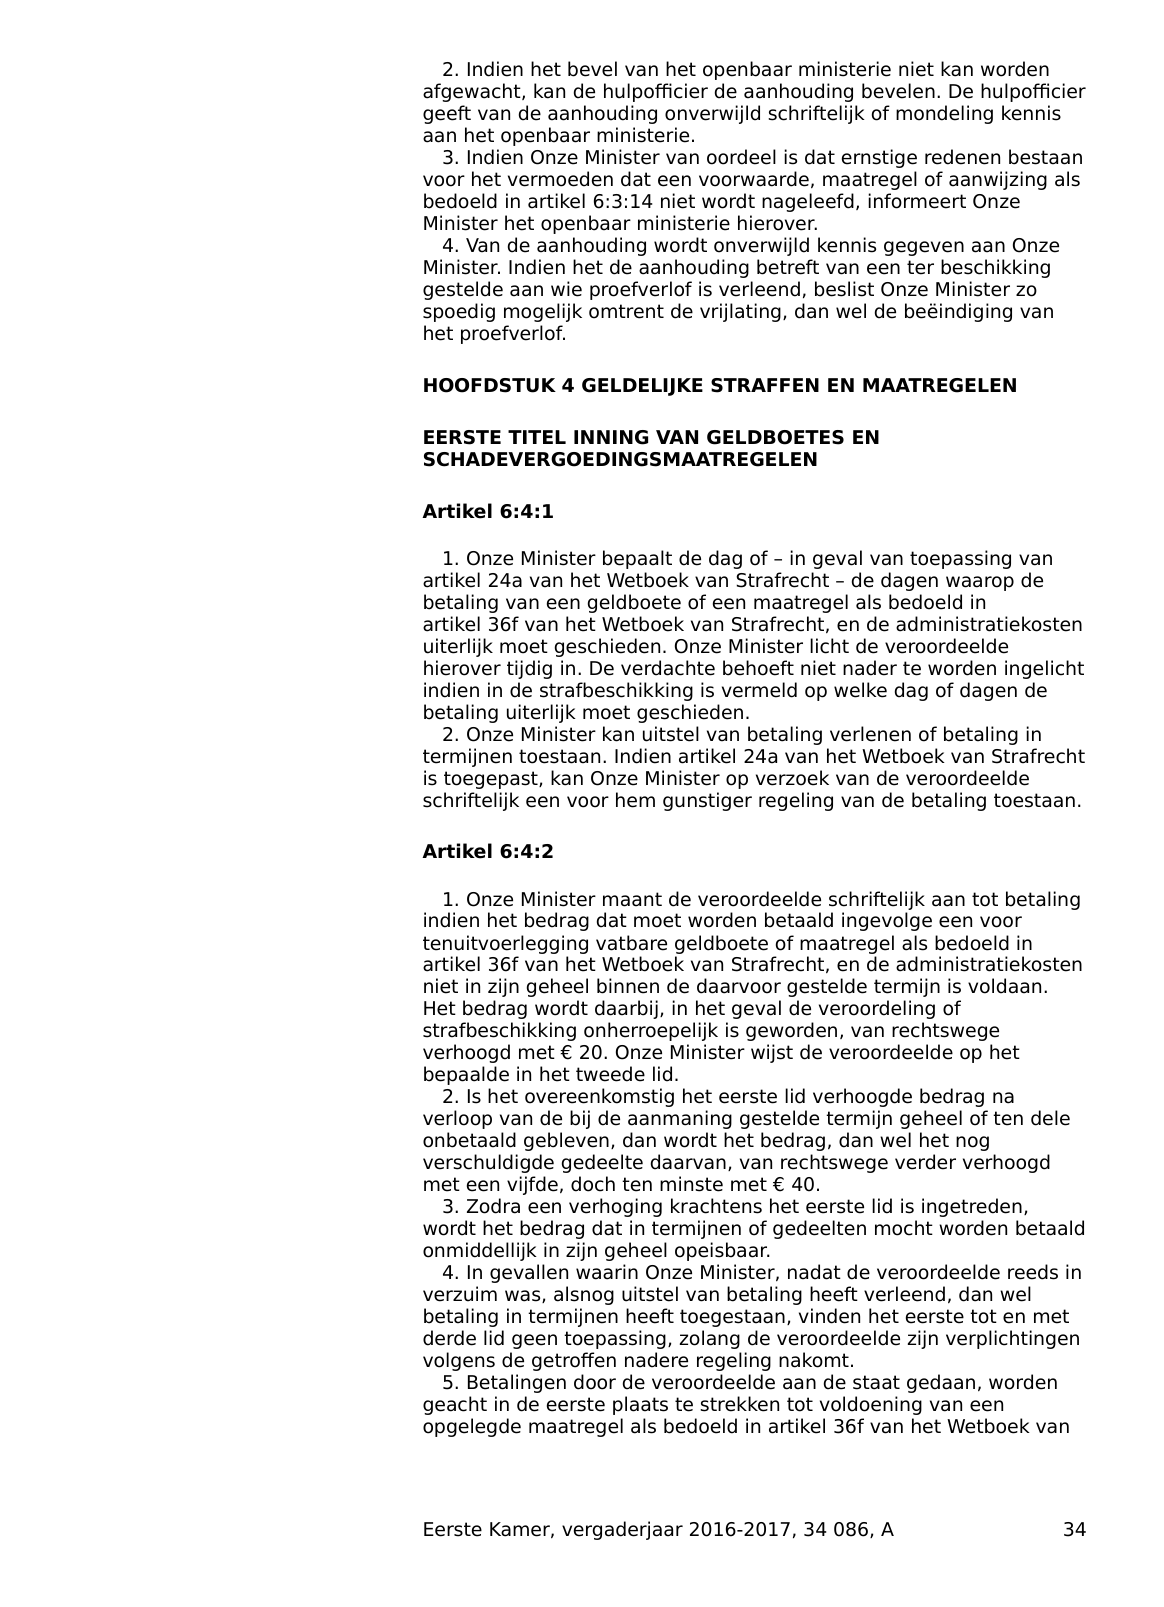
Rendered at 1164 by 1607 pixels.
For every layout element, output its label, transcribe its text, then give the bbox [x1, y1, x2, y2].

text 2. Indien het bevel van het openbaar ministerie niet kan worden afgewacht, kan de hulpofficier de aanhouding bevelen. De hulpofficier geeft van de aanhouding onverwijld schriftelijk of mondeling kennis aan het openbaar ministerie. [422, 59, 1087, 147]
text 4. Van de aanhouding wordt onverwijld kennis gegeven aan Onze Minister. Indien het de aanhouding betreft van een ter beschikking gestelde aan wie proefverlof is verleend, beslist Onze Minister zo spoedig mogelijk omtrent de vrijlating, dan wel de beëindiging van het proefverlof. [422, 235, 1087, 345]
subtitle EERSTE TITEL INNING VAN GELDBOETES EN SCHADEVERGOEDINGSMAATREGELEN [422, 427, 1087, 471]
text 1. Onze Minister maant de veroordeelde schriftelijk aan tot betaling indien het bedrag dat moet worden betaald ingevolge een voor tenuitvoerlegging vatbare geldboete of maatregel als bedoeld in artikel 36f van het Wetboek van Strafrecht, en de administratiekosten niet in zijn geheel binnen de daarvoor gestelde termijn is voldaan. Het bedrag wordt daarbij, in het geval de veroordeling of strafbeschikking onherroepelijk is geworden, van rechtswege verhoogd met € 20. Onze Minister wijst de veroordeelde op het bepaalde in het tweede lid. [422, 888, 1087, 1086]
text 3. Indien Onze Minister van oordeel is dat ernstige redenen bestaan voor het vermoeden dat een voorwaarde, maatregel of aanwijzing als bedoeld in artikel 6:3:14 niet wordt nageleefd, informeert Onze Minister het openbaar ministerie hierover. [422, 147, 1087, 235]
text 2. Onze Minister kan uitstel van betaling verlenen of betaling in termijnen toestaan. Indien artikel 24a van het Wetboek van Strafrecht is toegepast, kan Onze Minister op verzoek van de veroordeelde schriftelijk een voor hem gunstiger regeling van de betaling toestaan. [422, 723, 1087, 811]
subtitle Artikel 6:4:1 [422, 501, 1087, 523]
text 5. Betalingen door de veroordeelde aan de staat gedaan, worden geacht in de eerste plaats te strekken tot voldoening van een opgelegde maatregel als bedoeld in artikel 36f van het Wetboek van [422, 1372, 1087, 1438]
text 4. In gevallen waarin Onze Minister, nadat de veroordeelde reeds in verzuim was, alsnog uitstel van betaling heeft verleend, dan wel betaling in termijnen heeft toegestaan, vinden het eerste tot en met derde lid geen toepassing, zolang de veroordeelde zijn verplichtingen volgens de getroffen nadere regeling nakomt. [422, 1262, 1087, 1372]
text 3. Zodra een verhoging krachtens het eerste lid is ingetreden, wordt het bedrag dat in termijnen of gedeelten mocht worden betaald onmiddellijk in zijn geheel opeisbaar. [422, 1196, 1087, 1262]
subtitle HOOFDSTUK 4 GELDELIJKE STRAFFEN EN MAATREGELEN [422, 375, 1087, 397]
subtitle Artikel 6:4:2 [422, 841, 1087, 863]
text 1. Onze Minister bepaalt de dag of – in geval van toepassing van artikel 24a van het Wetboek van Strafrecht – de dagen waarop de betaling van een geldboete of een maatregel als bedoeld in artikel 36f van het Wetboek van Strafrecht, en de administratiekosten uiterlijk moet geschieden. Onze Minister licht de veroordeelde hierover tijdig in. De verdachte behoeft niet nader te worden ingelicht indien in de strafbeschikking is vermeld op welke dag of dagen de betaling uiterlijk moet geschieden. [422, 548, 1087, 723]
text 2. Is het overeenkomstig het eerste lid verhoogde bedrag na verloop van de bij de aanmaning gestelde termijn geheel of ten dele onbetaald gebleven, dan wordt het bedrag, dan wel het nog verschuldigde gedeelte daarvan, van rechtswege verder verhoogd met een vijfde, doch ten minste met € 40. [422, 1086, 1087, 1196]
